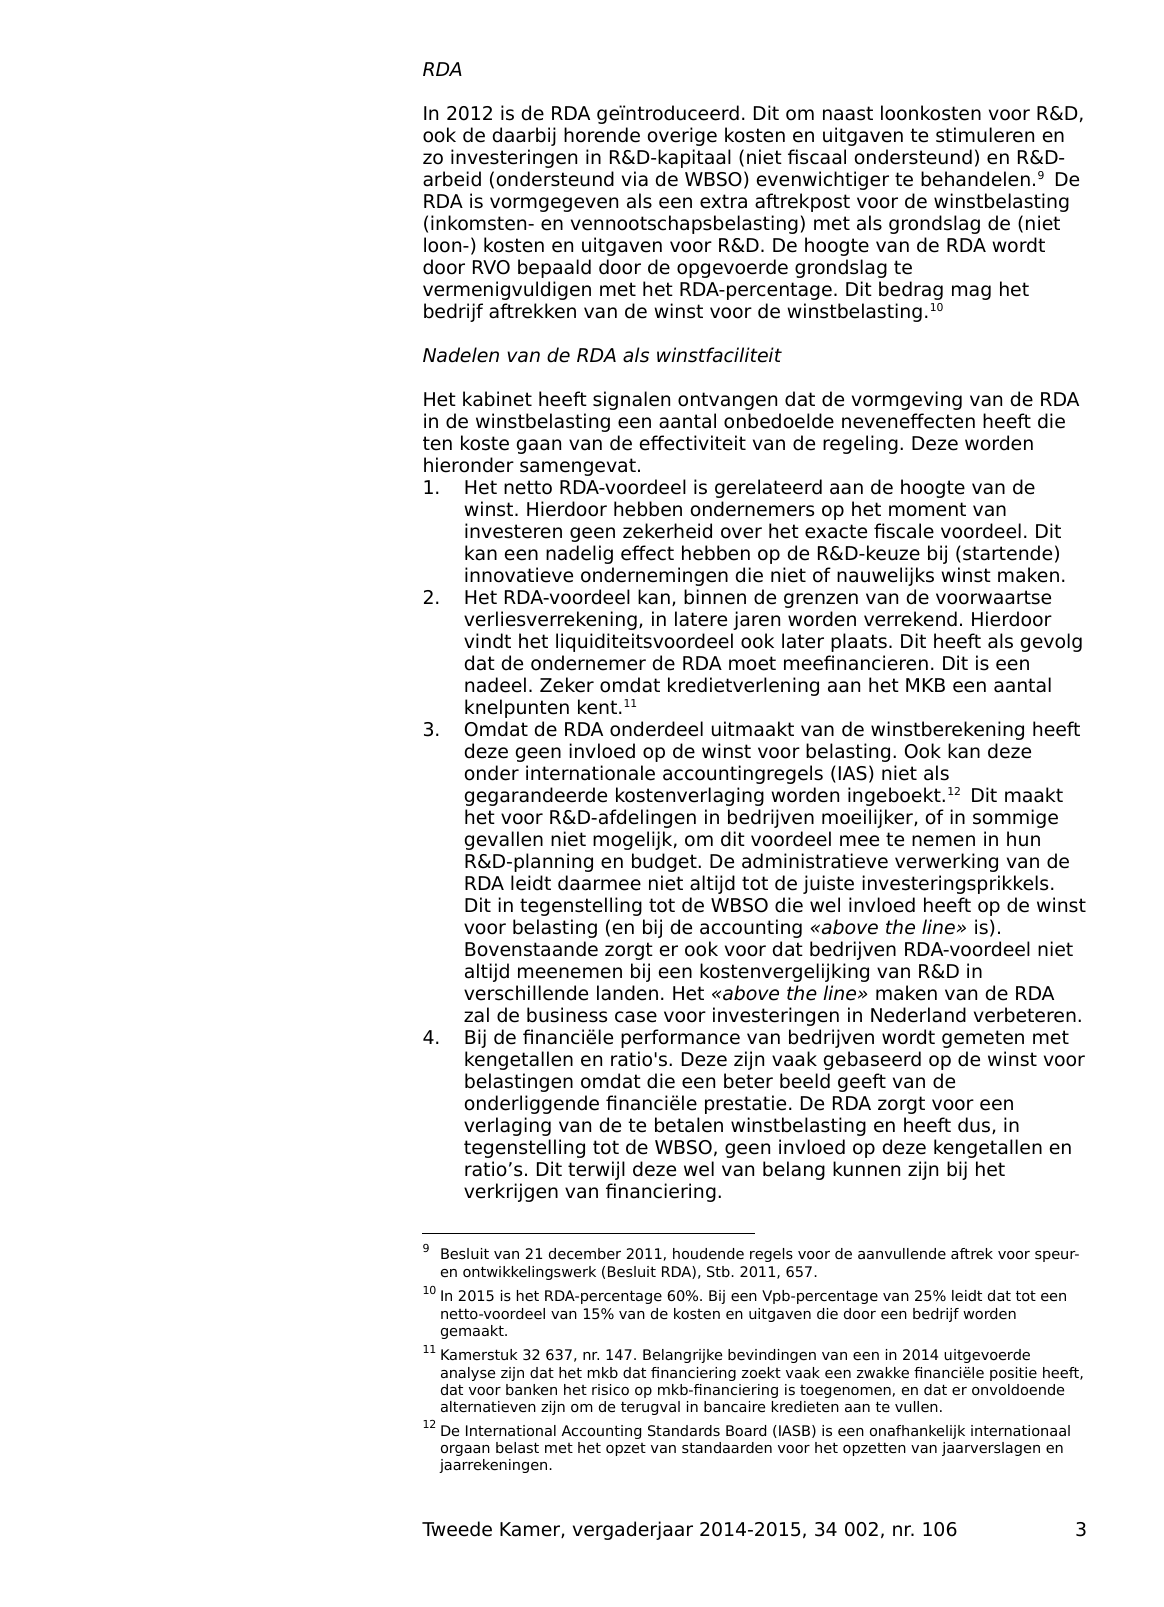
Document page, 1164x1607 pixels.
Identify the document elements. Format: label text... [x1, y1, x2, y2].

text 3. Omdat de RDA onderdeel uitmaakt van de winstberekening heeft deze geen invloed op de winst voor belasting. Ook kan deze onder internationale accountingregels (IAS) niet als gegarandeerde kostenverlaging worden ingeboekt. Dit maakt het voor R&D-afdelingen in bedrijven moeilijker, of in sommige gevallen niet mogelijk, om dit voordeel mee te nemen in hun R&D-planning en budget. De administratieve verwerking van de RDA leidt daarmee niet altijd tot de juiste investeringsprikkels. Dit in tegenstelling tot de WBSO die wel invloed heeft op de winst voor belasting (en bij de accounting «above the line» is). Bovenstaande zorgt er ook voor dat bedrijven RDA-voordeel niet altijd meenemen bij een kostenvergelijking van R&D in verschillende landen. Het «above the line» maken van de RDA zal de business case voor investeringen in Nederland verbeteren. [422, 719, 1087, 1027]
text 2. Het RDA-voordeel kan, binnen de grenzen van de voorwaartse verliesverrekening, in latere jaren worden verrekend. Hierdoor vindt het liquiditeitsvoordeel ook later plaats. Dit heeft als gevolg dat de ondernemer de RDA moet meefinancieren. Dit is een nadeel. Zeker omdat kredietverlening aan het MKB een aantal knelpunten kent. [422, 587, 1087, 719]
text Kamerstuk 32 637, nr. 147. Belangrijke bevindingen van een in 2014 uitgevoerde analyse zijn dat het mkb dat financiering zoekt vaak een zwakke financiële positie heeft, dat voor banken het risico op mkb-financiering is toegenomen, en dat er onvoldoende alternatieven zijn om de terugval in bancaire kredieten aan te vullen. [422, 1343, 1087, 1416]
text In 2015 is het RDA-percentage 60%. Bij een Vpb-percentage van 25% leidt dat tot een netto-voordeel van 15% van de kosten en uitgaven die door een bedrijf worden gemaakt. [422, 1284, 1087, 1340]
text 4. Bij de financiële performance van bedrijven wordt gemeten met kengetallen en ratio's. Deze zijn vaak gebaseerd op de winst voor belastingen omdat die een beter beeld geeft van de onderliggende financiële prestatie. De RDA zorgt voor een verlaging van de te betalen winstbelasting en heeft dus, in tegenstelling tot de WBSO, geen invloed op deze kengetallen en ratio’s. Dit terwijl deze wel van belang kunnen zijn bij het verkrijgen van financiering. [422, 1027, 1087, 1203]
text 1. Het netto RDA-voordeel is gerelateerd aan de hoogte van de winst. Hierdoor hebben ondernemers op het moment van investeren geen zekerheid over het exacte fiscale voordeel. Dit kan een nadelig effect hebben op de R&D-keuze bij (startende) innovatieve ondernemingen die niet of nauwelijks winst maken. [422, 477, 1087, 587]
subtitle RDA [422, 59, 1087, 81]
text Besluit van 21 december 2011, houdende regels voor de aanvullende aftrek voor speur- en ontwikkelingswerk (Besluit RDA), Stb. 2011, 657. [422, 1242, 1087, 1281]
text Het kabinet heeft signalen ontvangen dat de vormgeving van de RDA in de winstbelasting een aantal onbedoelde neveneffecten heeft die ten koste gaan van de effectiviteit van de regeling. Deze worden hieronder samengevat. [422, 389, 1087, 477]
text De International Accounting Standards Board (IASB) is een onafhankelijk internationaal orgaan belast met het opzet van standaarden voor het opzetten van jaarverslagen en jaarrekeningen. [422, 1418, 1087, 1474]
text In 2012 is de RDA geïntroduceerd. Dit om naast loonkosten voor R&D, ook de daarbij horende overige kosten en uitgaven te stimuleren en zo investeringen in R&D-kapitaal (niet fiscaal ondersteund) en R&D-arbeid (ondersteund via de WBSO) evenwichtiger te behandelen. De RDA is vormgegeven als een extra aftrekpost voor de winstbelasting (inkomsten- en vennootschapsbelasting) met als grondslag de (niet loon-) kosten en uitgaven voor R&D. De hoogte van de RDA wordt door RVO bepaald door de opgevoerde grondslag te vermenigvuldigen met het RDA-percentage. Dit bedrag mag het bedrijf aftrekken van de winst voor de winstbelasting. [422, 103, 1087, 323]
subtitle Nadelen van de RDA als winstfaciliteit [422, 345, 1087, 367]
